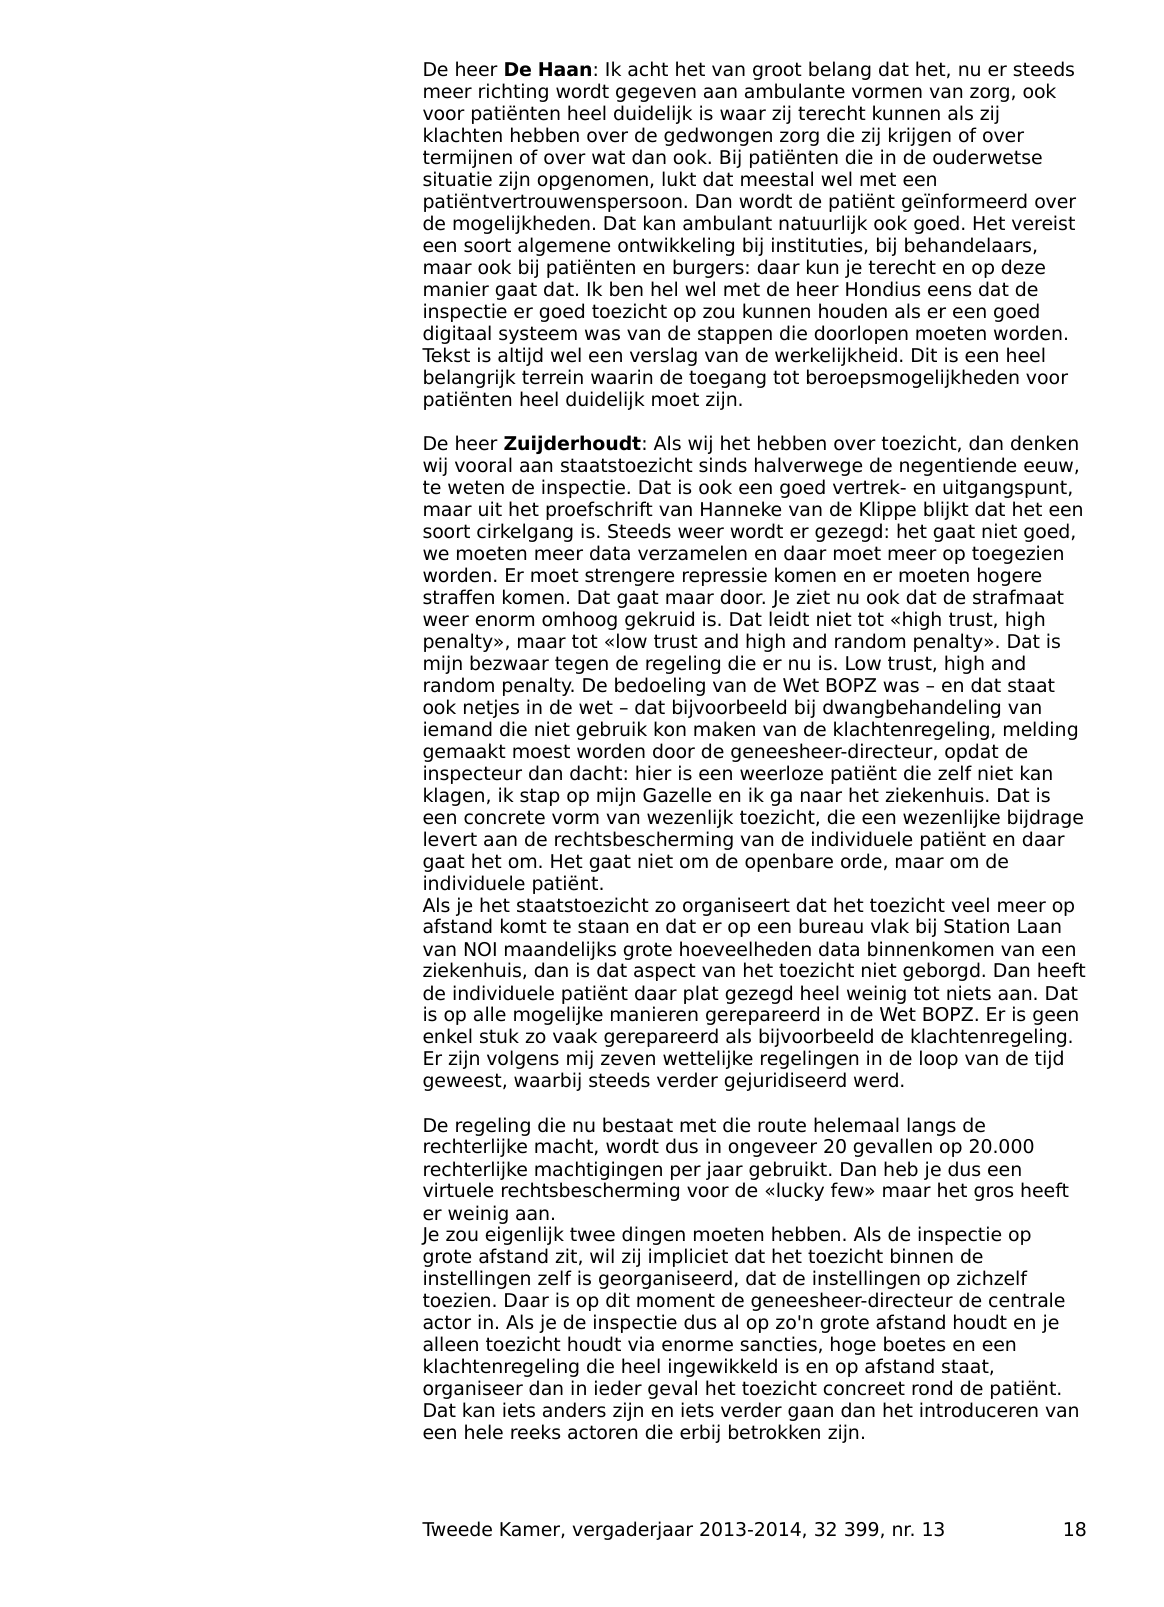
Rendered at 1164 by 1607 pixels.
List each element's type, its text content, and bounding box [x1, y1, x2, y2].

text Je zou eigenlijk twee dingen moeten hebben. Als de inspectie op grote afstand zit, wil zij impliciet dat het toezicht binnen de instellingen zelf is georganiseerd, dat de instellingen op zichzelf toezien. Daar is op dit moment de geneesheer-directeur de centrale actor in. Als je de inspectie dus al op zo'n grote afstand houdt en je alleen toezicht houdt via enorme sancties, hoge boetes en een klachtenregeling die heel ingewikkeld is en op afstand staat, organiseer dan in ieder geval het toezicht concreet rond de patiënt. Dat kan iets anders zijn en iets verder gaan dan het introduceren van een hele reeks actoren die erbij betrokken zijn. [422, 1224, 1087, 1444]
text Als je het staatstoezicht zo organiseert dat het toezicht veel meer op afstand komt te staan en dat er op een bureau vlak bij Station Laan van NOI maandelijks grote hoeveelheden data binnenkomen van een ziekenhuis, dan is dat aspect van het toezicht niet geborgd. Dan heeft de individuele patiënt daar plat gezegd heel weinig tot niets aan. Dat is op alle mogelijke manieren gerepareerd in de Wet BOPZ. Er is geen enkel stuk zo vaak gerepareerd als bijvoorbeeld de klachtenregeling. Er zijn volgens mij zeven wettelijke regelingen in de loop van de tijd geweest, waarbij steeds verder gejuridiseerd werd. [422, 894, 1087, 1092]
text De regeling die nu bestaat met die route helemaal langs de rechterlijke macht, wordt dus in ongeveer 20 gevallen op 20.000 rechterlijke machtigingen per jaar gebruikt. Dan heb je dus een virtuele rechtsbescherming voor de «lucky few» maar het gros heeft er weinig aan. [422, 1114, 1087, 1224]
text De heer Zuijderhoudt: Als wij het hebben over toezicht, dan denken wij vooral aan staatstoezicht sinds halverwege de negentiende eeuw, te weten de inspectie. Dat is ook een goed vertrek- en uitgangspunt, maar uit het proefschrift van Hanneke van de Klippe blijkt dat het een soort cirkelgang is. Steeds weer wordt er gezegd: het gaat niet goed, we moeten meer data verzamelen en daar moet meer op toegezien worden. Er moet strengere repressie komen en er moeten hogere straffen komen. Dat gaat maar door. Je ziet nu ook dat de strafmaat weer enorm omhoog gekruid is. Dat leidt niet tot «high trust, high penalty», maar tot «low trust and high and random penalty». Dat is mijn bezwaar tegen de regeling die er nu is. Low trust, high and random penalty. De bedoeling van de Wet BOPZ was – en dat staat ook netjes in de wet – dat bijvoorbeeld bij dwangbehandeling van iemand die niet gebruik kon maken van de klachtenregeling, melding gemaakt moest worden door de geneesheer-directeur, opdat de inspecteur dan dacht: hier is een weerloze patiënt die zelf niet kan klagen, ik stap op mijn Gazelle en ik ga naar het ziekenhuis. Dat is een concrete vorm van wezenlijk toezicht, die een wezenlijke bijdrage levert aan de rechtsbescherming van de individuele patiënt en daar gaat het om. Het gaat niet om de openbare orde, maar om de individuele patiënt. [422, 433, 1087, 894]
text De heer De Haan: Ik acht het van groot belang dat het, nu er steeds meer richting wordt gegeven aan ambulante vormen van zorg, ook voor patiënten heel duidelijk is waar zij terecht kunnen als zij klachten hebben over de gedwongen zorg die zij krijgen of over termijnen of over wat dan ook. Bij patiënten die in de ouderwetse situatie zijn opgenomen, lukt dat meestal wel met een patiëntvertrouwenspersoon. Dan wordt de patiënt geïnformeerd over de mogelijkheden. Dat kan ambulant natuurlijk ook goed. Het vereist een soort algemene ontwikkeling bij instituties, bij behandelaars, maar ook bij patiënten en burgers: daar kun je terecht en op deze manier gaat dat. Ik ben hel wel met de heer Hondius eens dat de inspectie er goed toezicht op zou kunnen houden als er een goed digitaal systeem was van de stappen die doorlopen moeten worden. Tekst is altijd wel een verslag van de werkelijkheid. Dit is een heel belangrijk terrein waarin de toegang tot beroepsmogelijkheden voor patiënten heel duidelijk moet zijn. [422, 59, 1087, 411]
